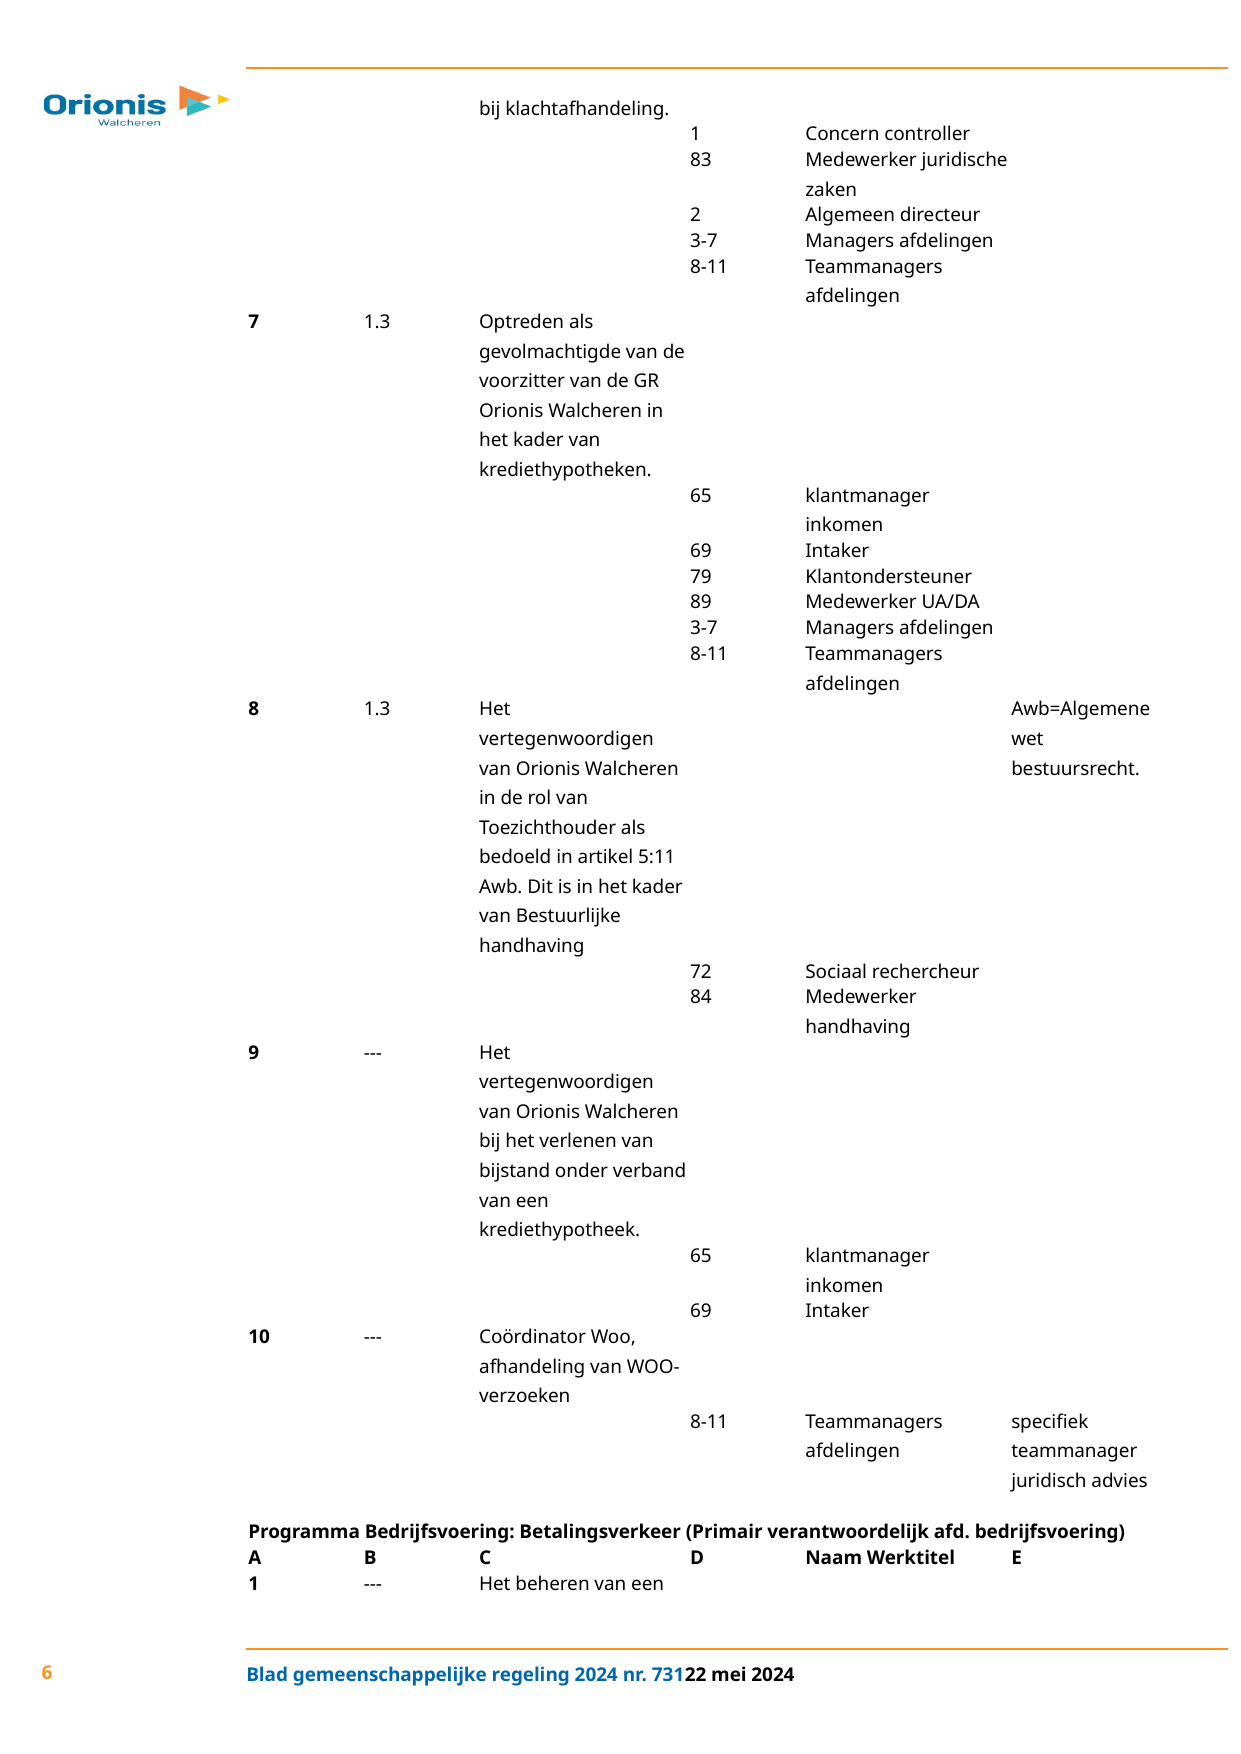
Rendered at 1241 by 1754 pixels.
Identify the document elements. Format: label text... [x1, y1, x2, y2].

table_cell [805, 1570, 1011, 1596]
table_cell A [248, 1545, 363, 1570]
table_cell Medewerker juridische zaken [805, 146, 1011, 202]
table_cell [479, 253, 690, 308]
table_cell [479, 227, 690, 253]
table_cell Teammanagers afdelingen [805, 640, 1011, 696]
table_cell [364, 253, 479, 308]
table_cell [1011, 202, 1152, 227]
table_cell [479, 640, 690, 696]
table_cell C [479, 1545, 690, 1570]
table_cell [1011, 1298, 1152, 1323]
table_cell [364, 1298, 479, 1323]
table_cell B [364, 1545, 479, 1570]
table_cell [1011, 984, 1152, 1039]
table_cell [479, 1493, 690, 1519]
table_cell [1011, 253, 1152, 308]
table_cell [1011, 1039, 1152, 1242]
table_cell Medewerker UA/DA [805, 589, 1011, 614]
table_cell --- [364, 1323, 479, 1408]
table_cell [690, 1039, 805, 1242]
table_cell Teammanagers afdelingen [805, 253, 1011, 308]
table_cell [248, 563, 363, 589]
table_cell [248, 202, 363, 227]
table_cell [1011, 146, 1152, 202]
table_cell [479, 202, 690, 227]
table_cell klantmanager inkomen [805, 482, 1011, 537]
table_cell [479, 589, 690, 614]
table_cell [479, 146, 690, 202]
table_cell [805, 1039, 1011, 1242]
table_cell --- [364, 1570, 479, 1596]
table_cell 84 [690, 984, 805, 1039]
table_cell 7 [248, 308, 363, 482]
table_cell [364, 958, 479, 984]
table_cell [1011, 121, 1152, 146]
table_cell 72 [690, 958, 805, 984]
table_cell [364, 202, 479, 227]
table_cell [1011, 1570, 1152, 1596]
table_cell bij klachtafhandeling. [479, 95, 690, 121]
table_cell [364, 563, 479, 589]
table_cell [364, 589, 479, 614]
table_cell [364, 227, 479, 253]
table_cell 1.3 [364, 308, 479, 482]
table_cell [364, 1408, 479, 1493]
table_cell [364, 615, 479, 640]
table_cell 9 [248, 1039, 363, 1242]
table_cell [805, 308, 1011, 482]
table_cell [479, 984, 690, 1039]
table_cell [1011, 1242, 1152, 1297]
table_cell 3-7 [690, 227, 805, 253]
table_cell [1011, 95, 1152, 121]
table_cell [364, 984, 479, 1039]
table_cell [1011, 640, 1152, 696]
table_cell [1011, 308, 1152, 482]
table_cell Coördinator Woo, afhandeling van WOO-verzoeken [479, 1323, 690, 1408]
table_cell [805, 1493, 1011, 1519]
table_cell 89 [690, 589, 805, 614]
table_cell [248, 1298, 363, 1323]
table_cell [690, 1493, 805, 1519]
table_cell Teammanagers afdelingen [805, 1408, 1011, 1493]
table_cell [364, 121, 479, 146]
table_cell [690, 308, 805, 482]
table_cell Medewerker handhaving [805, 984, 1011, 1039]
table_cell [248, 640, 363, 696]
table_cell [690, 1323, 805, 1408]
table_cell [805, 696, 1011, 958]
table_cell [479, 563, 690, 589]
table_cell 65 [690, 1242, 805, 1297]
table_cell [364, 537, 479, 563]
table_cell [364, 482, 479, 537]
table_cell D [690, 1545, 805, 1570]
table_cell [479, 1242, 690, 1297]
table_cell Programma Bedrijfsvoering: Betalingsverkeer (Primair verantwoordelijk afd. bedrijfsvoering) [248, 1519, 1152, 1544]
table_cell 8-11 [690, 253, 805, 308]
table_cell Het vertegenwoordigen van Orionis Walcheren in de rol van Toezichthouder als bedoeld in artikel 5:11 Awb. Dit is in het kader van Bestuurlijke handhaving [479, 696, 690, 958]
table_cell 8-11 [690, 640, 805, 696]
table_cell Algemeen directeur [805, 202, 1011, 227]
table_cell [248, 482, 363, 537]
table_cell --- [364, 1039, 479, 1242]
table_cell [479, 121, 690, 146]
table_cell [479, 1298, 690, 1323]
table_cell 1 [690, 121, 805, 146]
table_cell Intaker [805, 1298, 1011, 1323]
table_cell E [1011, 1545, 1152, 1570]
table_cell specifiek teammanager juridisch advies [1011, 1408, 1152, 1493]
table_cell [364, 640, 479, 696]
table_cell [479, 482, 690, 537]
table_cell 69 [690, 1298, 805, 1323]
table_cell Managers afdelingen [805, 227, 1011, 253]
table_cell [364, 1493, 479, 1519]
table_cell Klantondersteuner [805, 563, 1011, 589]
table_cell [805, 95, 1011, 121]
table_cell --- [364, 95, 479, 121]
table_cell [364, 1242, 479, 1297]
table_cell [248, 95, 363, 121]
table_cell [805, 1323, 1011, 1408]
table_cell [1011, 1493, 1152, 1519]
table_cell Intaker [805, 537, 1011, 563]
table_cell [248, 253, 363, 308]
table_cell 8-11 [690, 1408, 805, 1493]
table_cell [364, 146, 479, 202]
table_cell 3-7 [690, 615, 805, 640]
table_cell Het beheren van een [479, 1570, 690, 1596]
table_cell 83 [690, 146, 805, 202]
table_cell Sociaal rechercheur [805, 958, 1011, 984]
table_cell [248, 958, 363, 984]
table_cell Awb=Algemene wet bestuursrecht. [1011, 696, 1152, 958]
picture [41, 47, 231, 172]
table_cell [1011, 563, 1152, 589]
table_cell [690, 696, 805, 958]
table_cell [1011, 482, 1152, 537]
table_cell [1011, 615, 1152, 640]
table_cell Concern controller [805, 121, 1011, 146]
table_cell [479, 615, 690, 640]
table_cell [248, 537, 363, 563]
table_cell 2 [690, 202, 805, 227]
table_cell [248, 589, 363, 614]
table_cell [248, 984, 363, 1039]
table_cell [479, 537, 690, 563]
table_cell [248, 146, 363, 202]
table_cell [1011, 1323, 1152, 1408]
table_cell [1011, 589, 1152, 614]
table_cell 1 [248, 1570, 363, 1596]
table_cell [479, 1408, 690, 1493]
table_cell Het vertegenwoordigen van Orionis Walcheren bij het verlenen van bijstand onder verband van een krediethypotheek. [479, 1039, 690, 1242]
table_cell klantmanager inkomen [805, 1242, 1011, 1297]
table_cell [248, 615, 363, 640]
table_cell 69 [690, 537, 805, 563]
table_cell [248, 121, 363, 146]
table_cell [1011, 958, 1152, 984]
table_cell 10 [248, 1323, 363, 1408]
table_cell [248, 1408, 363, 1493]
table_cell [1011, 537, 1152, 563]
table_cell Managers afdelingen [805, 615, 1011, 640]
table_cell [690, 95, 805, 121]
table_cell [479, 958, 690, 984]
table_cell [248, 227, 363, 253]
table_cell [1011, 227, 1152, 253]
table_cell 65 [690, 482, 805, 537]
table_cell Optreden als gevolmachtigde van de voorzitter van de GR Orionis Walcheren in het kader van krediethypotheken. [479, 308, 690, 482]
table_cell Naam Werktitel [805, 1545, 1011, 1570]
table_cell [690, 1570, 805, 1596]
table_cell 1.3 [364, 696, 479, 958]
table_cell 79 [690, 563, 805, 589]
table_cell [248, 1493, 363, 1519]
table_cell 8 [248, 696, 363, 958]
table_cell [248, 1242, 363, 1297]
